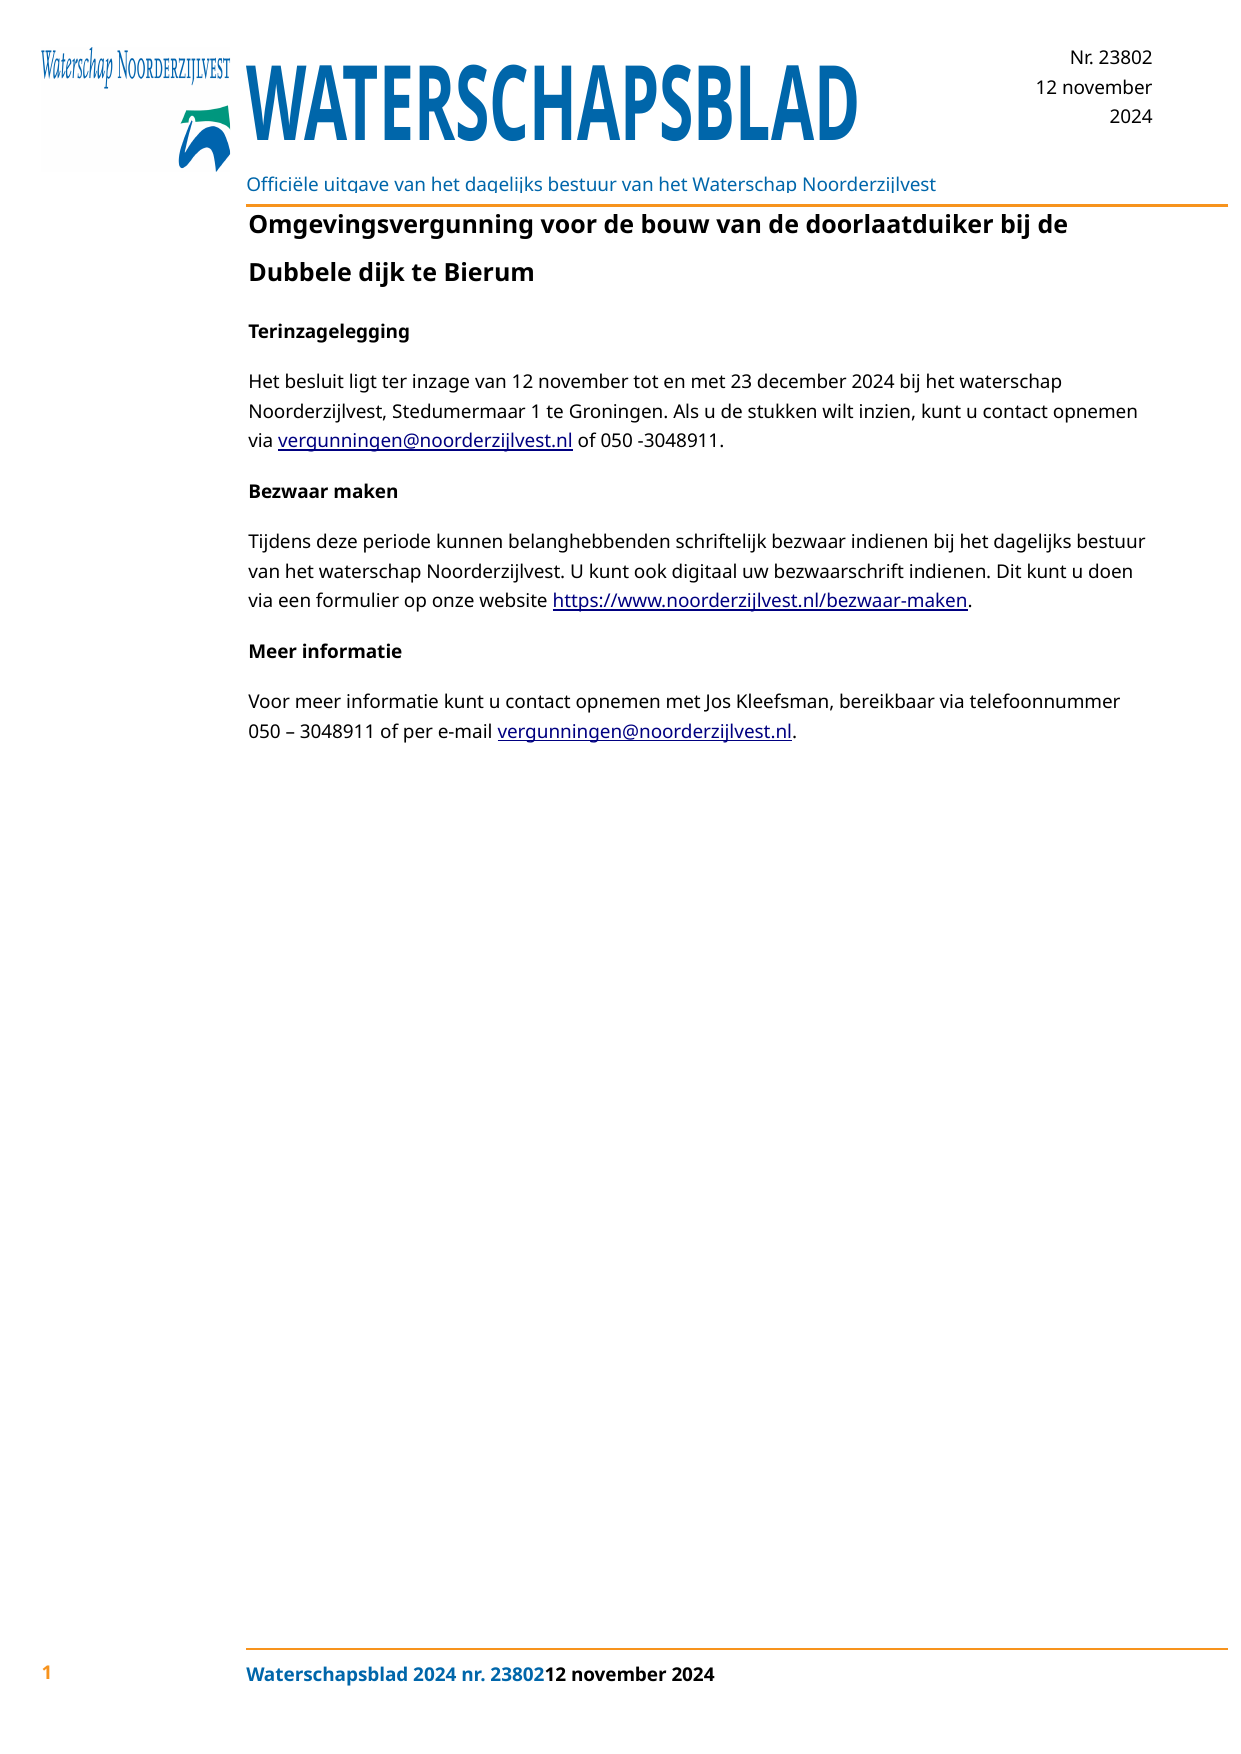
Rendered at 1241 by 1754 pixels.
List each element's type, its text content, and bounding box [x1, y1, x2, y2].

text Bezwaar maken [248, 478, 1152, 504]
text Omgevingsvergunning voor de bouw van de doorlaatduiker bij de Dubbele dijk te Bierum [248, 207, 1152, 288]
text Meer informatie [248, 638, 1152, 664]
text Het besluit ligt ter inzage van 12 november tot en met 23 december 2024 bij het waterschap Noorderzijlvest, Stedumermaar 1 te Groningen. Als u de stukken wilt inzien, kunt u contact opnemen via vergunningen@noorderzijlvest.nl of 050 -3048911. [248, 368, 1152, 453]
picture [41, 47, 231, 172]
text Terinzagelegging [248, 318, 1152, 344]
text Voor meer informatie kunt u contact opnemen met Jos Kleefsman, bereikbaar via telefoonnummer 050 – 3048911 of per e-mail vergunningen@noorderzijlvest.nl. [248, 688, 1152, 744]
text Tijdens deze periode kunnen belanghebbenden schriftelijk bezwaar indienen bij het dagelijks bestuur van het waterschap Noorderzijlvest. U kunt ook digitaal uw bezwaarschrift indienen. Dit kunt u doen via een formulier op onze website https://www.noorderzijlvest.nl/bezwaar-maken. [248, 528, 1152, 613]
